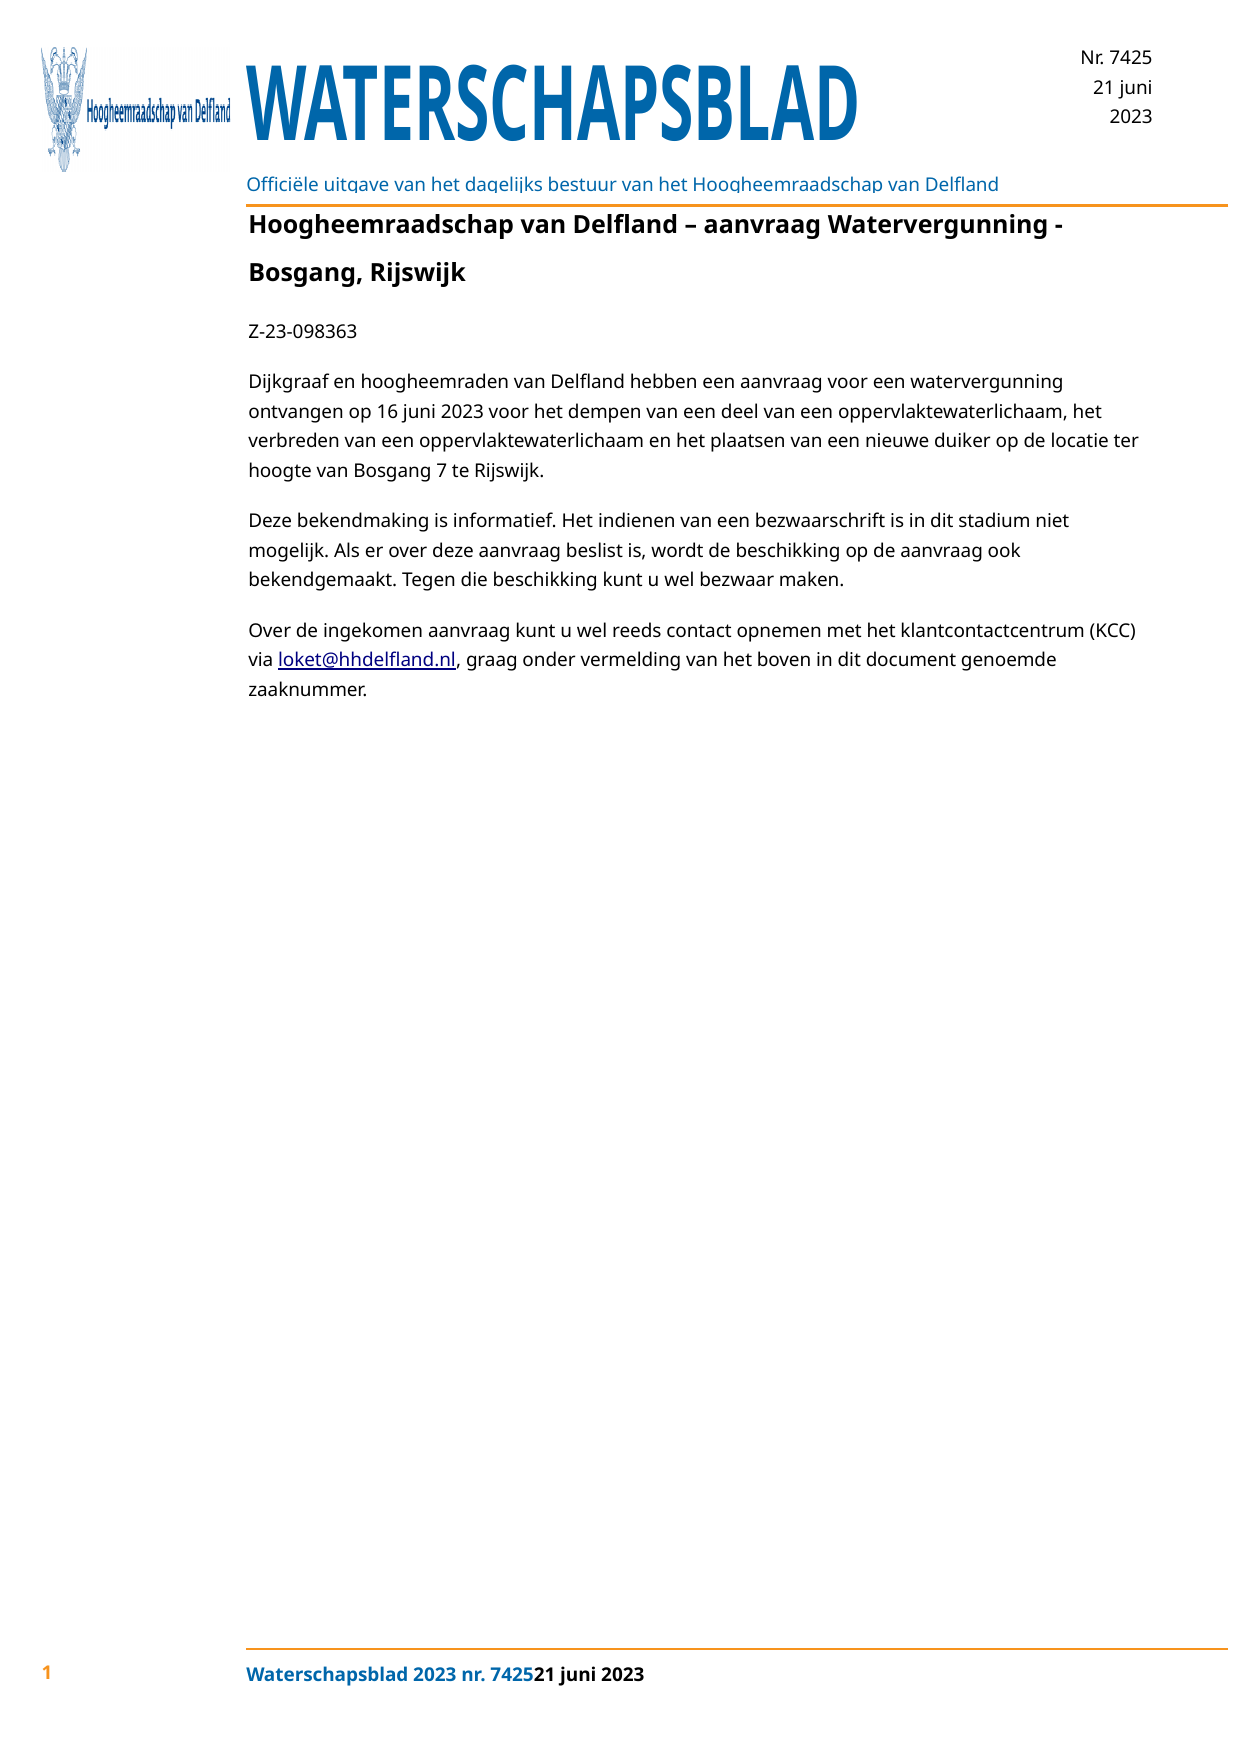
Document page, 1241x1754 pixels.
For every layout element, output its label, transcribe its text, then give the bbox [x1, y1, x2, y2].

text Z-23-098363 [248, 318, 1152, 344]
text Hoogheemraadschap van Delfland – aanvraag Watervergunning - Bosgang, Rijswijk [248, 207, 1152, 288]
text Deze bekendmaking is informatief. Het indienen van een bezwaarschrift is in dit stadium niet mogelijk. Als er over deze aanvraag beslist is, wordt de beschikking op de aanvraag ook bekendgemaakt. Tegen die beschikking kunt u wel bezwaar maken. [248, 507, 1152, 592]
text Over de ingekomen aanvraag kunt u wel reeds contact opnemen met het klantcontactcentrum (KCC) via loket@hhdelfland.nl, graag onder vermelding van het boven in dit document genoemde zaaknummer. [248, 617, 1152, 702]
text Dijkgraaf en hoogheemraden van Delfland hebben een aanvraag voor een watervergunning ontvangen op 16 juni 2023 voor het dempen van een deel van een oppervlaktewaterlichaam, het verbreden van een oppervlaktewaterlichaam en het plaatsen van een nieuwe duiker op de locatie ter hoogte van Bosgang 7 te Rijswijk. [248, 368, 1152, 483]
picture [41, 47, 231, 172]
